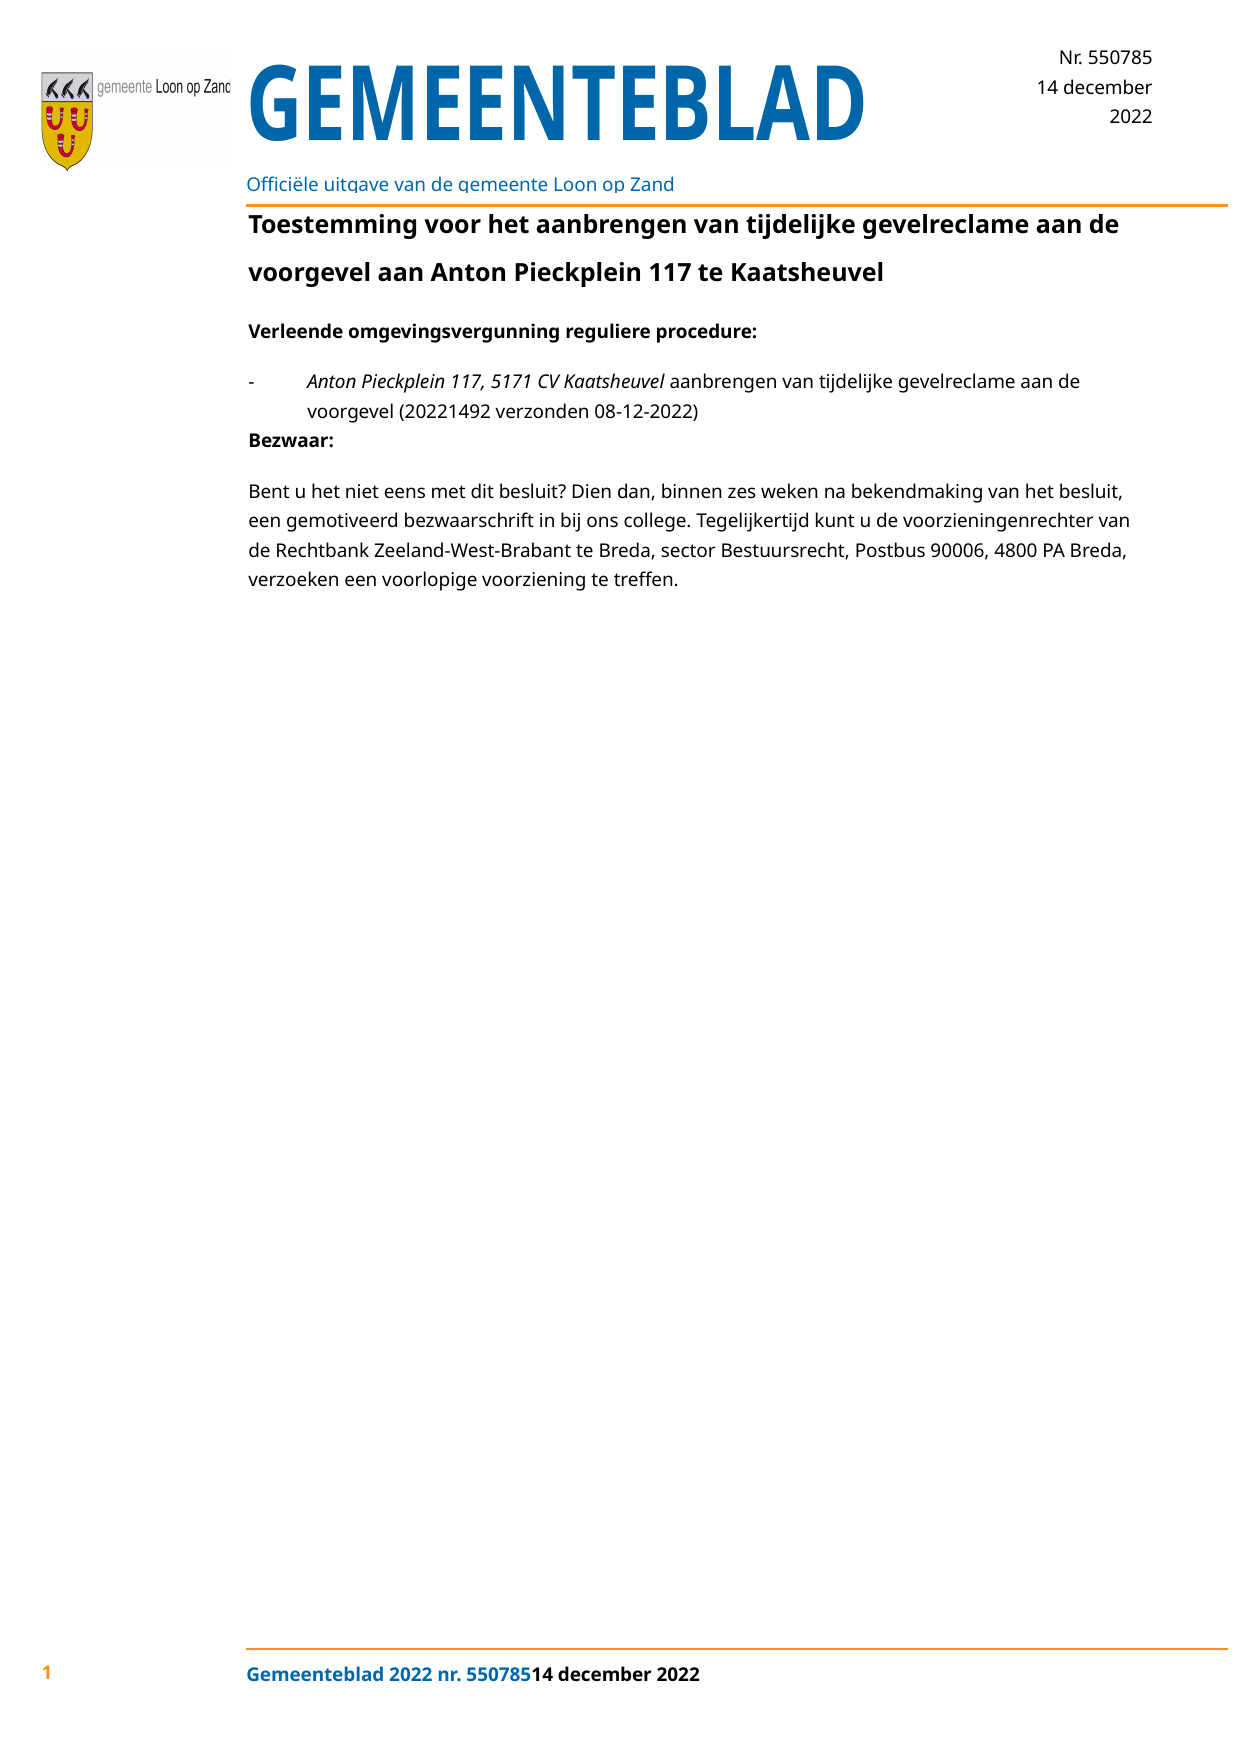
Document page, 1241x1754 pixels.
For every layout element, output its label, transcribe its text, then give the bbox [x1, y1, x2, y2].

list Anton Pieckplein 117, 5171 CV Kaatsheuvel aanbrengen van tijdelijke gevelreclame aan de voorgevel (20221492 verzonden 08-12-2022) [248, 368, 1152, 424]
text Verleende omgevingsvergunning reguliere procedure: [248, 318, 1152, 344]
text Toestemming voor het aanbrengen van tijdelijke gevelreclame aan de voorgevel aan Anton Pieckplein 117 te Kaatsheuvel [248, 207, 1152, 288]
text Bent u het niet eens met dit besluit? Dien dan, binnen zes weken na bekendmaking van het besluit, een gemotiveerd bezwaarschrift in bij ons college. Tegelijkertijd kunt u de voorzieningenrechter van de Rechtbank Zeeland-West-Brabant te Breda, sector Bestuursrecht, Postbus 90006, 4800 PA Breda, verzoeken een voorlopige voorziening te treffen. [248, 478, 1152, 592]
picture [41, 47, 231, 172]
text Bezwaar: [248, 427, 1152, 453]
